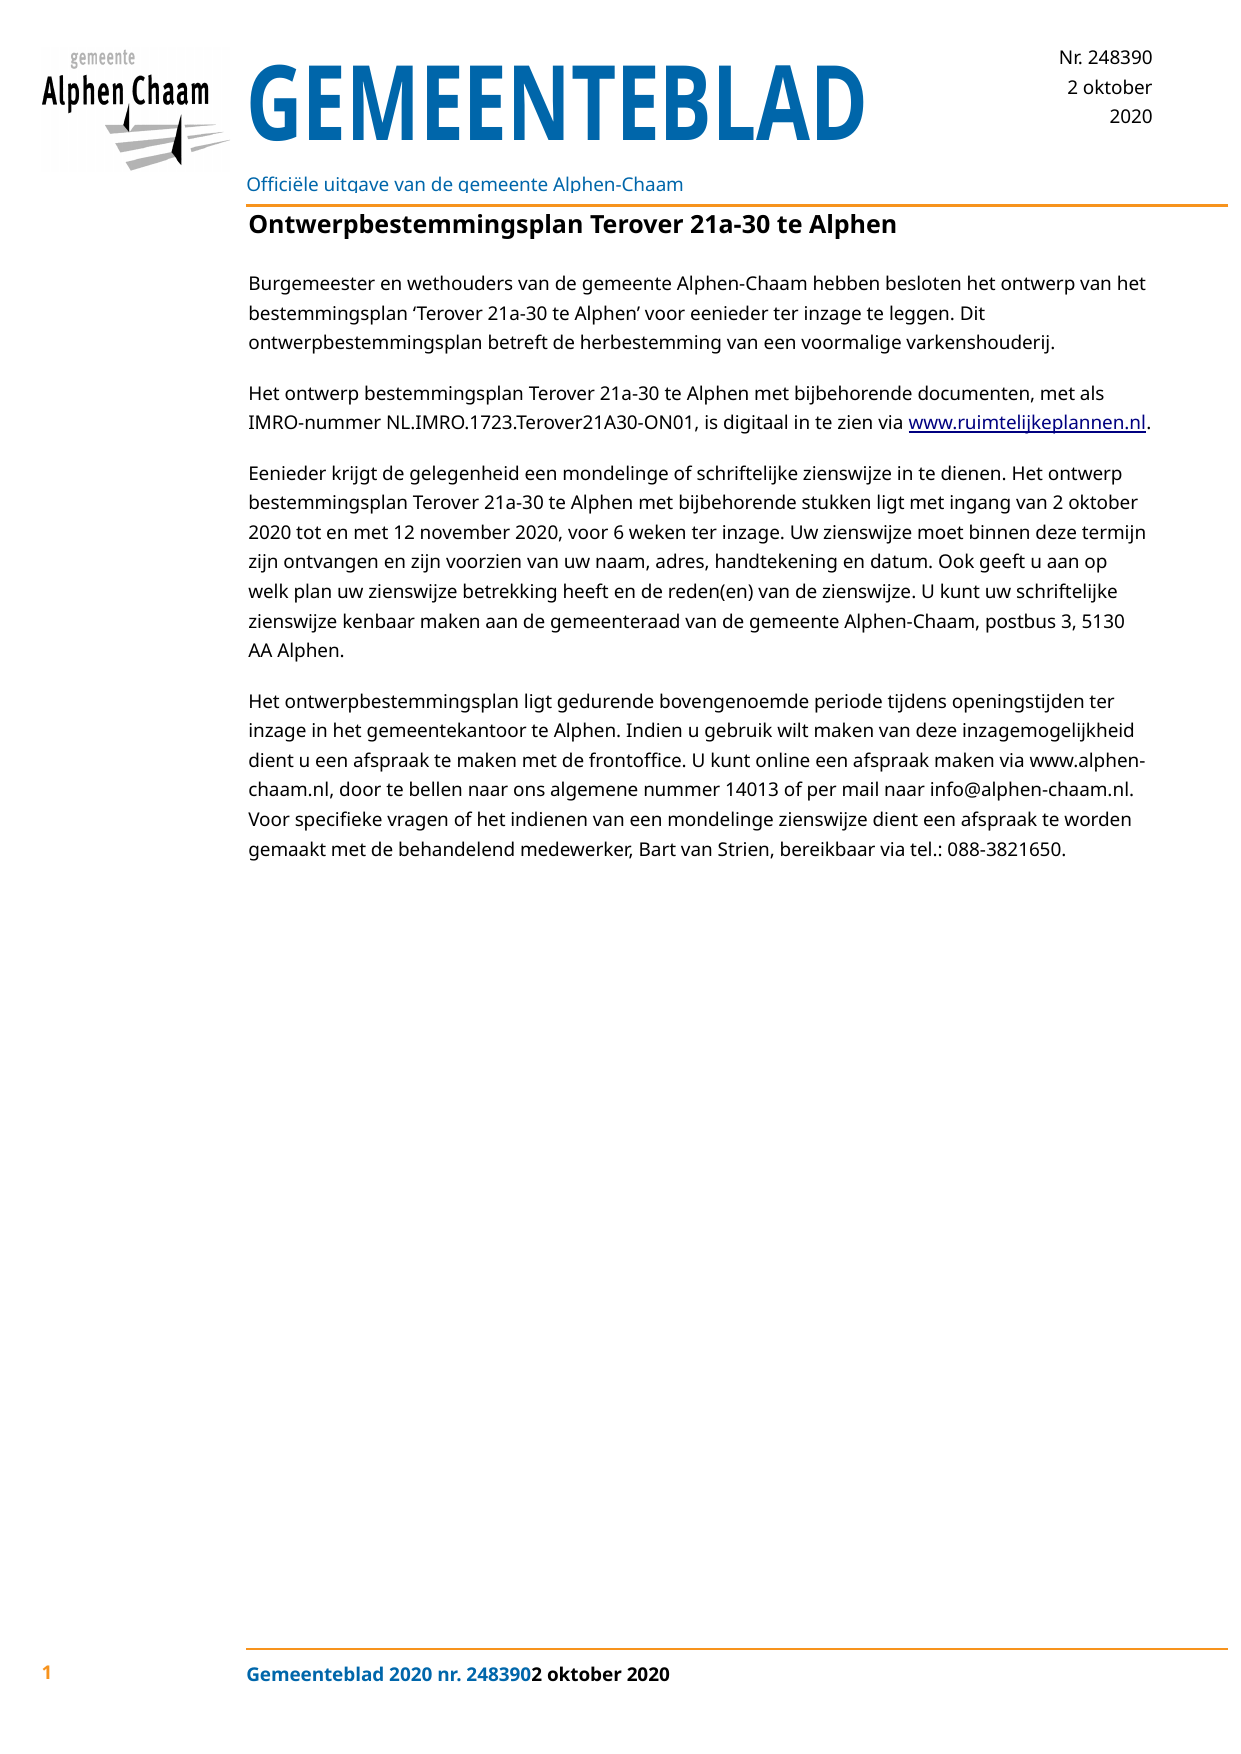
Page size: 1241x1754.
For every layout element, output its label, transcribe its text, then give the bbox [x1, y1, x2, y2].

picture [41, 47, 231, 172]
text Ontwerpbestemmingsplan Terover 21a-30 te Alphen [248, 207, 1152, 241]
text Het ontwerp bestemmingsplan Terover 21a-30 te Alphen met bijbehorende documenten, met als IMRO-nummer NL.IMRO.1723.Terover21A30-ON01, is digitaal in te zien via www.ruimtelijkeplannen.nl. [248, 380, 1152, 435]
text Het ontwerpbestemmingsplan ligt gedurende bovengenoemde periode tijdens openingstijden ter inzage in het gemeentekantoor te Alphen. Indien u gebruik wilt maken van deze inzagemogelijkheid dient u een afspraak te maken met de frontoffice. U kunt online een afspraak maken via www.alphen-chaam.nl, door te bellen naar ons algemene nummer 14013 of per mail naar info@alphen-chaam.nl. Voor specifieke vragen of het indienen van een mondelinge zienswijze dient een afspraak te worden gemaakt met de behandelend medewerker, Bart van Strien, bereikbaar via tel.: 088-3821650. [248, 688, 1152, 861]
text Burgemeester en wethouders van de gemeente Alphen-Chaam hebben besloten het ontwerp van het bestemmingsplan ‘Terover 21a-30 te Alphen’ voor eenieder ter inzage te leggen. Dit ontwerpbestemmingsplan betreft de herbestemming van een voormalige varkenshouderij. [248, 270, 1152, 355]
text Eenieder krijgt de gelegenheid een mondelinge of schriftelijke zienswijze in te dienen. Het ontwerp bestemmingsplan Terover 21a-30 te Alphen met bijbehorende stukken ligt met ingang van 2 oktober 2020 tot en met 12 november 2020, voor 6 weken ter inzage. Uw zienswijze moet binnen deze termijn zijn ontvangen en zijn voorzien van uw naam, adres, handtekening en datum. Ook geeft u aan op welk plan uw zienswijze betrekking heeft en de reden(en) van de zienswijze. U kunt uw schriftelijke zienswijze kenbaar maken aan de gemeenteraad van de gemeente Alphen-Chaam, postbus 3, 5130 AA Alphen. [248, 460, 1152, 663]
